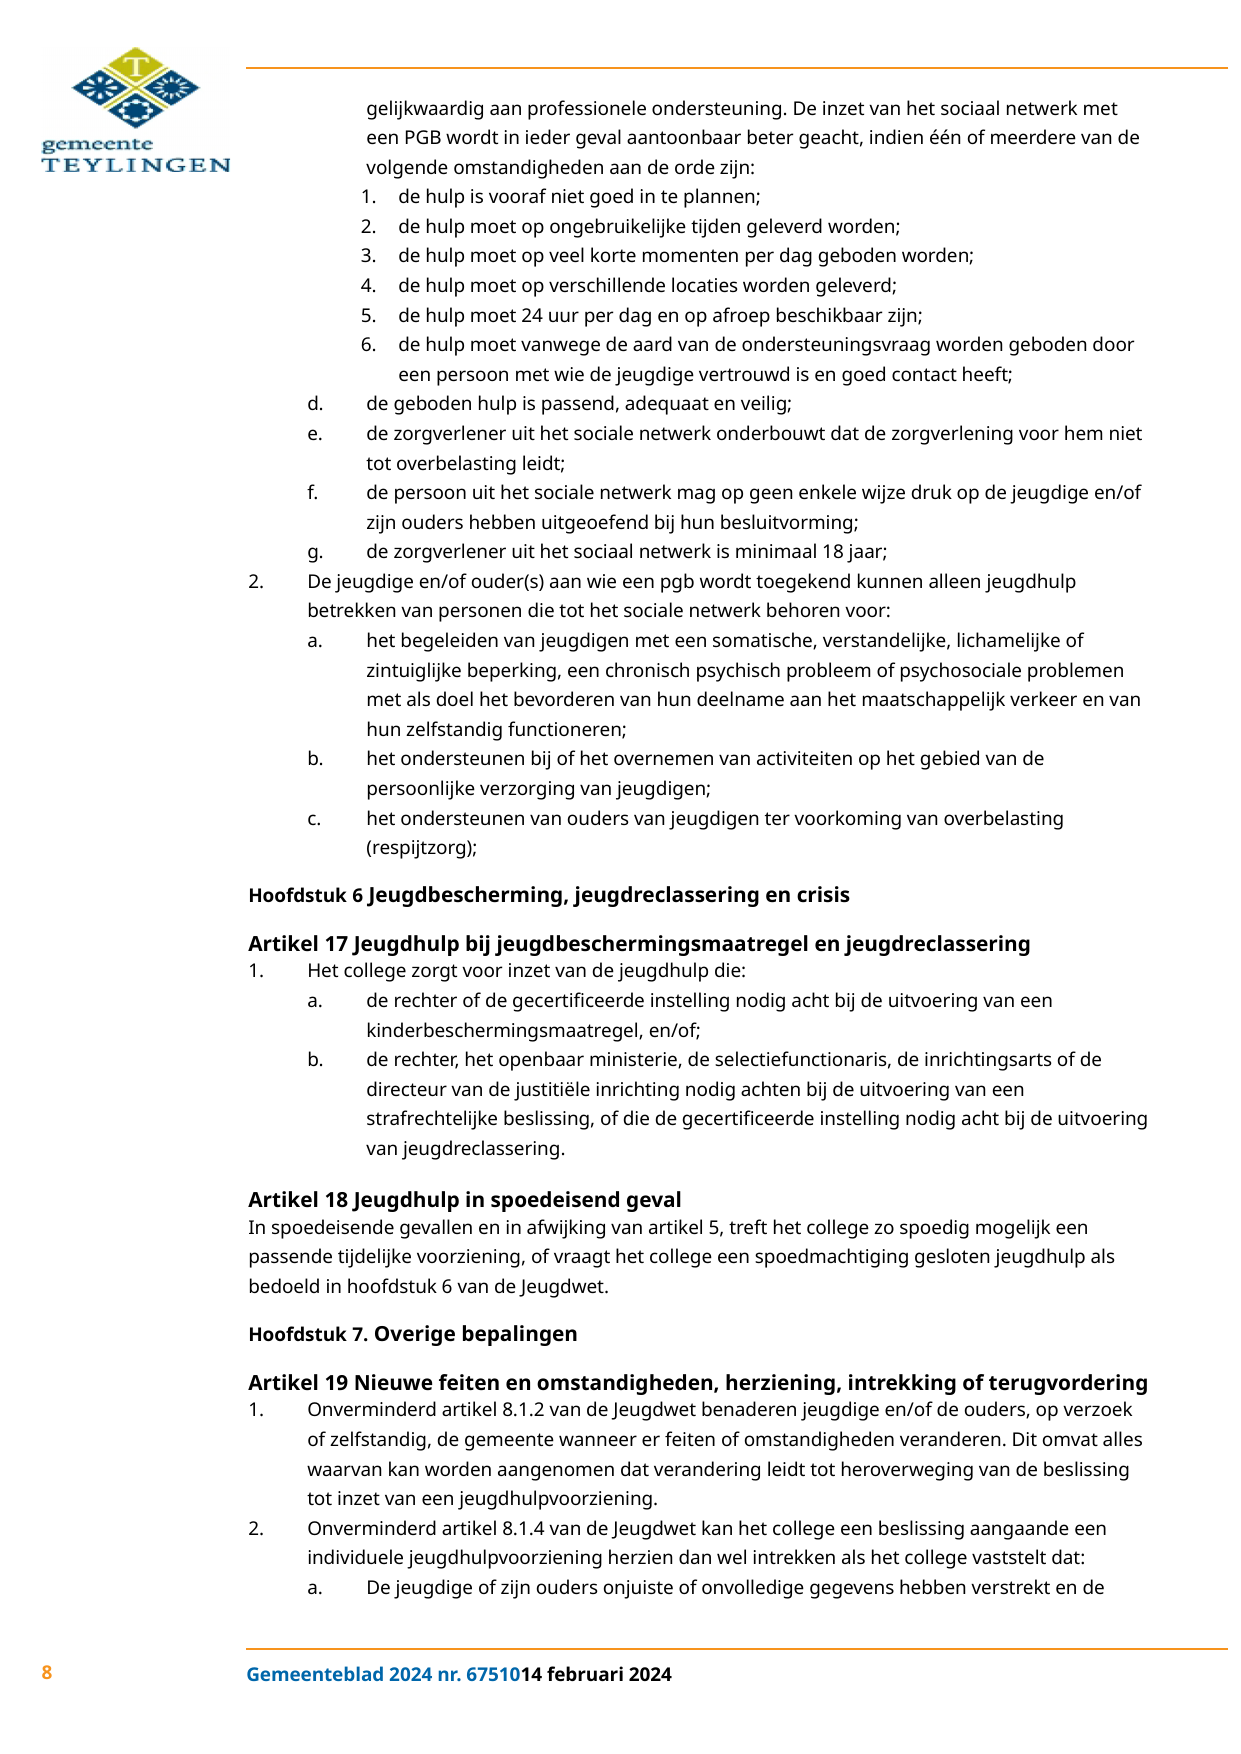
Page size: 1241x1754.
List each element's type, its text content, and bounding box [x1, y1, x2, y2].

list de hulp moet 24 uur per dag en op afroep beschikbaar zijn; [361, 302, 1152, 328]
text Artikel 17 Jeugdhulp bij jeugdbeschermingsmaatregel en jeugdreclassering [248, 929, 1152, 958]
list de hulp moet op ongebruikelijke tijden geleverd worden; [361, 213, 1152, 239]
list de zorgverlener uit het sociale netwerk onderbouwt dat de zorgverlening voor hem niet tot overbelasting leidt; [307, 420, 1152, 476]
list gelijkwaardig aan professionele ondersteuning. De inzet van het sociaal netwerk met een PGB wordt in ieder geval aantoonbaar beter geacht, indien één of meerdere van de volgende omstandigheden aan de orde zijn: [307, 95, 1152, 180]
list het ondersteunen van ouders van jeugdigen ter voorkoming van overbelasting (respijtzorg); [307, 805, 1152, 860]
list het begeleiden van jeugdigen met een somatische, verstandelijke, lichamelijke of zintuiglijke beperking, een chronisch psychisch probleem of psychosociale problemen met als doel het bevorderen van hun deelname aan het maatschappelijk verkeer en van hun zelfstandig functioneren; [307, 627, 1152, 742]
list de hulp moet vanwege de aard van de ondersteuningsvraag worden geboden door een persoon met wie de jeugdige vertrouwd is en goed contact heeft; [361, 331, 1152, 387]
list Onverminderd artikel 8.1.2 van de Jeugdwet benaderen jeugdige en/of de ouders, op verzoek of zelfstandig, de gemeente wanneer er feiten of omstandigheden veranderen. Dit omvat alles waarvan kan worden aangenomen dat verandering leidt tot heroverweging van de beslissing tot inzet van een jeugdhulpvoorziening. [248, 1397, 1152, 1511]
list de geboden hulp is passend, adequaat en veilig; [307, 391, 1152, 416]
list de rechter of de gecertificeerde instelling nodig acht bij de uitvoering van een kinderbeschermingsmaatregel, en/of; [307, 987, 1152, 1043]
text In spoedeisende gevallen en in afwijking van artikel 5, treft het college zo spoedig mogelijk een passende tijdelijke voorziening, of vraagt het college een spoedmachtiging gesloten jeugdhulp als bedoeld in hoofdstuk 6 van de Jeugdwet. [248, 1214, 1152, 1299]
text Artikel 19 Nieuwe feiten en omstandigheden, herziening, intrekking of terugvordering [248, 1368, 1152, 1397]
list De jeugdige of zijn ouders onjuiste of onvolledige gegevens hebben verstrekt en de [307, 1574, 1152, 1600]
list de hulp moet op verschillende locaties worden geleverd; [361, 272, 1152, 298]
list De jeugdige en/of ouder(s) aan wie een pgb wordt toegekend kunnen alleen jeugdhulp betrekken van personen die tot het sociale netwerk behoren voor: [248, 568, 1152, 623]
text Hoofdstuk 6 Jeugdbescherming, jeugdreclassering en crisis [248, 880, 1152, 908]
list de hulp is vooraf niet goed in te plannen; [361, 183, 1152, 209]
list de persoon uit het sociale netwerk mag op geen enkele wijze druk op de jeugdige en/of zijn ouders hebben uitgeoefend bij hun besluitvorming; [307, 479, 1152, 535]
list Het college zorgt voor inzet van de jeugdhulp die: [248, 958, 1152, 983]
text Artikel 18 Jeugdhulp in spoedeisend geval [248, 1186, 1152, 1214]
list de zorgverlener uit het sociaal netwerk is minimaal 18 jaar; [307, 538, 1152, 564]
picture [41, 47, 231, 172]
text Hoofdstuk 7. Overige bepalingen [248, 1319, 1152, 1347]
list Onverminderd artikel 8.1.4 van de Jeugdwet kan het college een beslissing aangaande een individuele jeugdhulpvoorziening herzien dan wel intrekken als het college vaststelt dat: [248, 1515, 1152, 1570]
list de rechter, het openbaar ministerie, de selectiefunctionaris, de inrichtingsarts of de directeur van de justitiële inrichting nodig achten bij de uitvoering van een strafrechtelijke beslissing, of die de gecertificeerde instelling nodig acht bij de uitvoering van jeugdreclassering. [307, 1046, 1152, 1161]
list de hulp moet op veel korte momenten per dag geboden worden; [361, 243, 1152, 268]
list het ondersteunen bij of het overnemen van activiteiten op het gebied van de persoonlijke verzorging van jeugdigen; [307, 746, 1152, 801]
